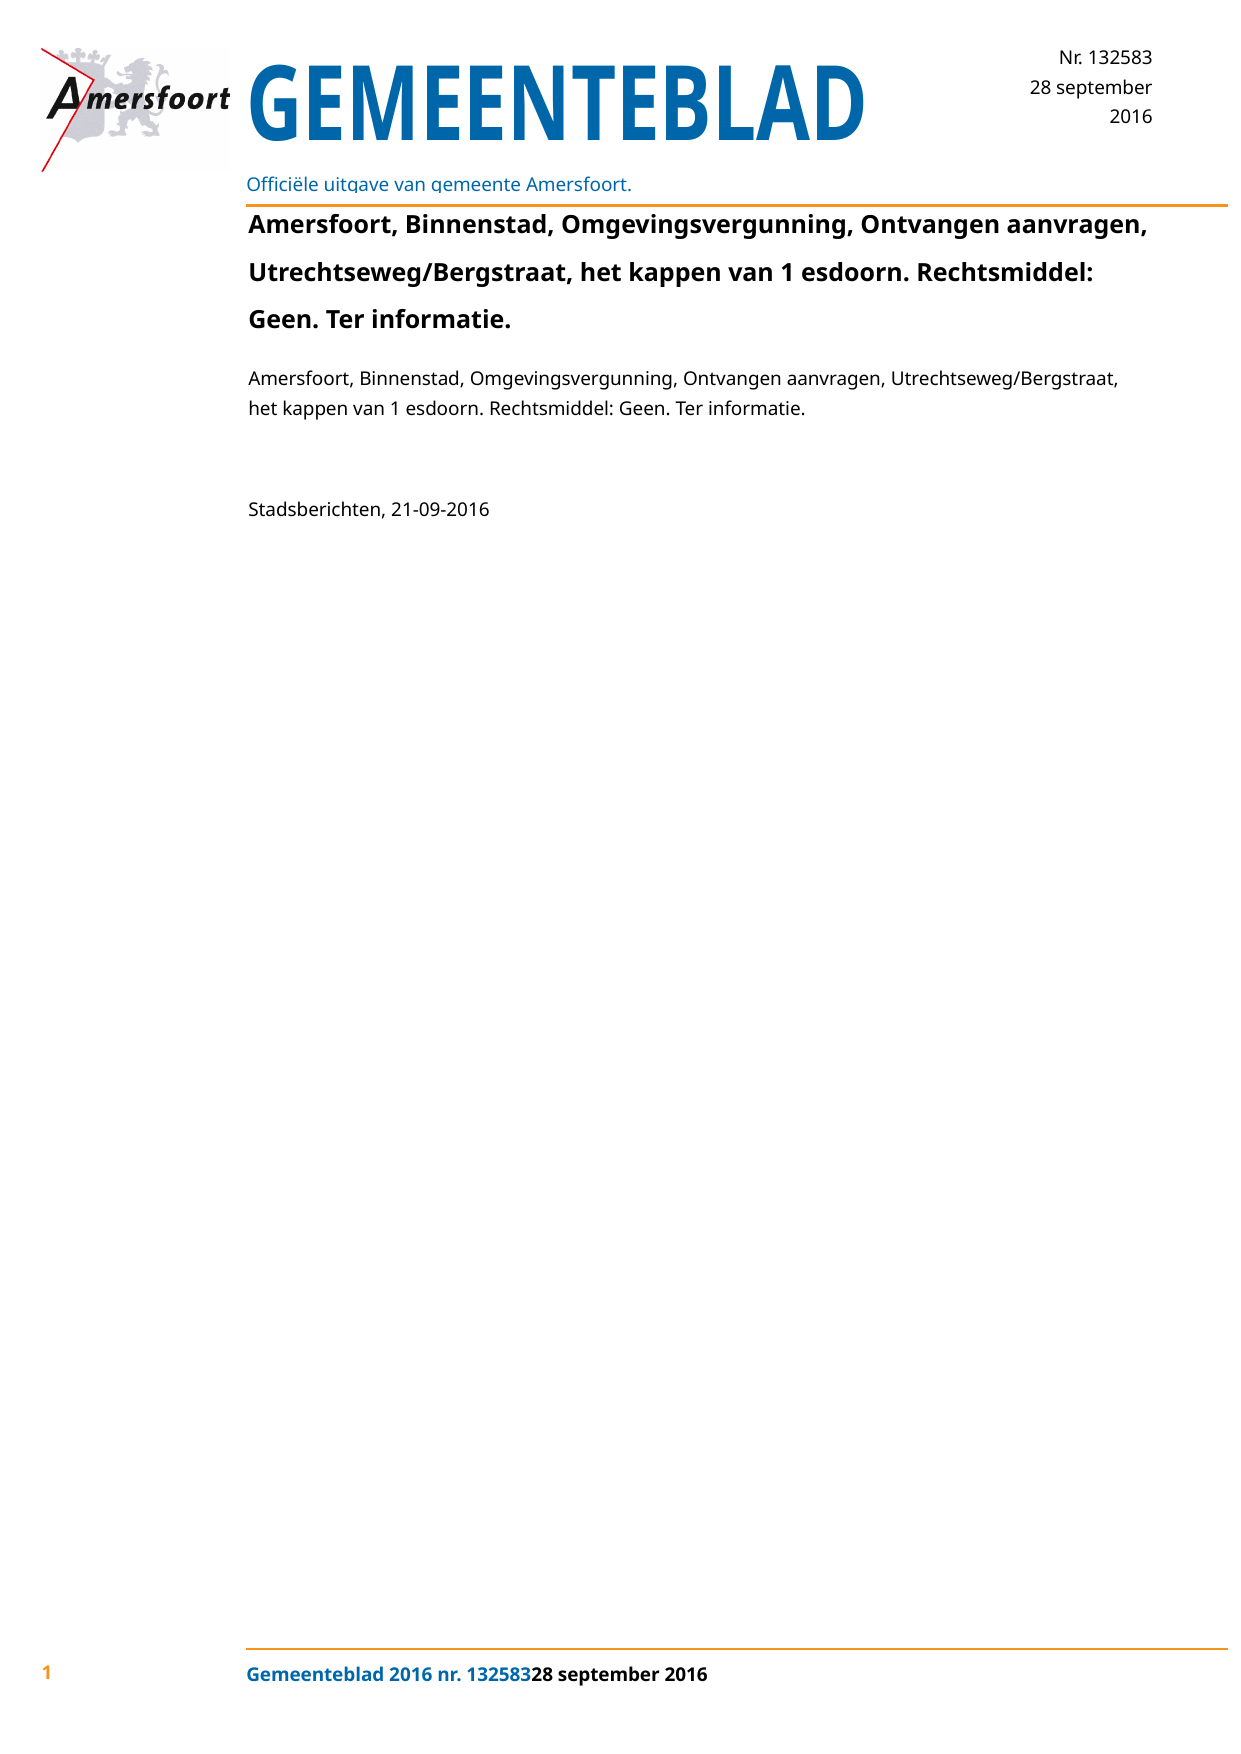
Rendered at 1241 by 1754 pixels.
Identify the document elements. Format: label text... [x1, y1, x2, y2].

text Amersfoort, Binnenstad, Omgevingsvergunning, Ontvangen aanvragen, Utrechtseweg/Bergstraat, het kappen van 1 esdoorn. Rechtsmiddel: Geen. Ter informatie. [248, 366, 1152, 421]
text Amersfoort, Binnenstad, Omgevingsvergunning, Ontvangen aanvragen, Utrechtseweg/Bergstraat, het kappen van 1 esdoorn. Rechtsmiddel: Geen. Ter informatie. [248, 207, 1152, 336]
picture [41, 47, 231, 172]
text Stadsberichten, 21-09-2016 [248, 496, 1152, 522]
